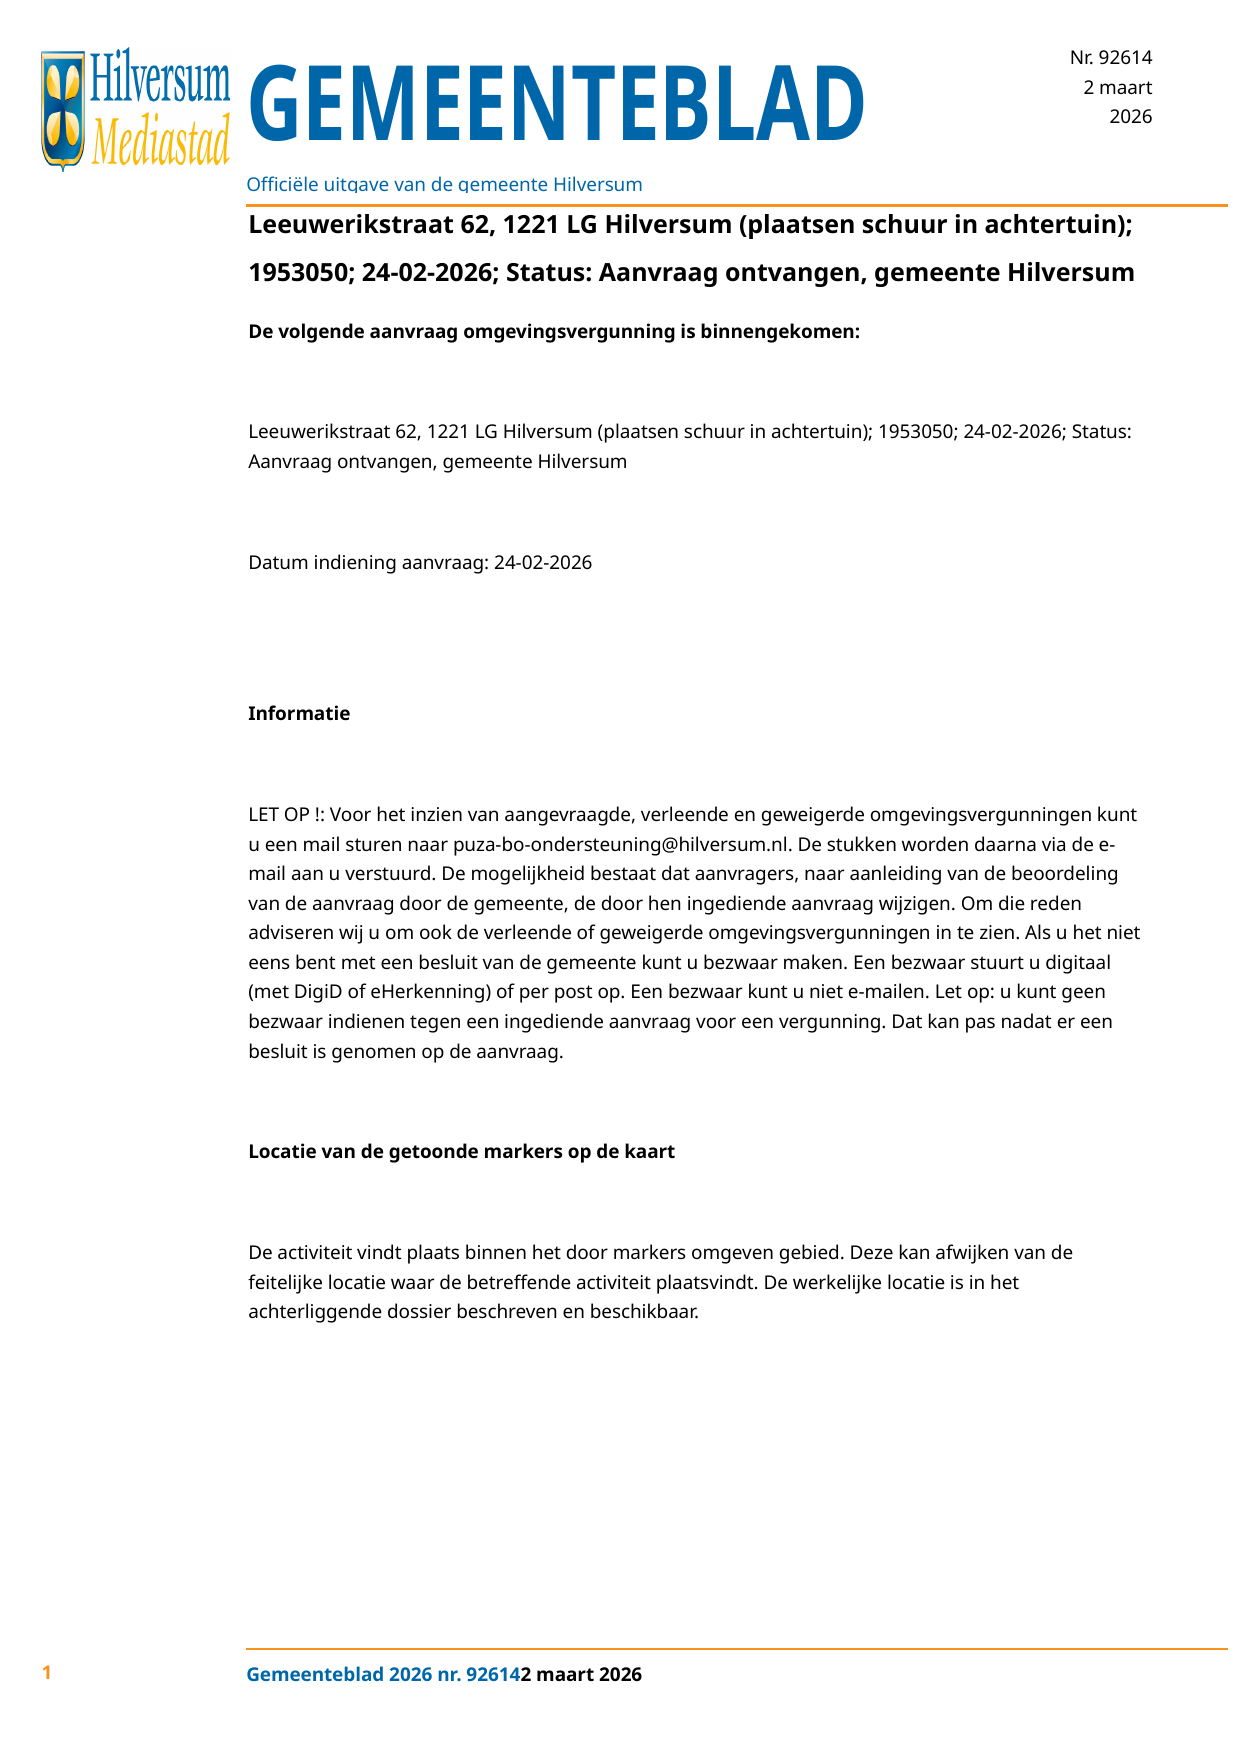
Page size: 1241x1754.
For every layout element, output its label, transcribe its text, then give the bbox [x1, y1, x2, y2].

text De activiteit vindt plaats binnen het door markers omgeven gebied. Deze kan afwijken van de feitelijke locatie waar de betreffende activiteit plaatsvindt. De werkelijke locatie is in het achterliggende dossier beschreven en beschikbaar. [248, 1239, 1152, 1324]
text Leeuwerikstraat 62, 1221 LG Hilversum (plaatsen schuur in achtertuin); 1953050; 24-02-2026; Status: Aanvraag ontvangen, gemeente Hilversum [248, 419, 1152, 474]
text De volgende aanvraag omgevingsvergunning is binnengekomen: [248, 318, 1152, 344]
picture [41, 47, 231, 172]
text LET OP !: Voor het inzien van aangevraagde, verleende en geweigerde omgevingsvergunningen kunt u een mail sturen naar puza-bo-ondersteuning@hilversum.nl. De stukken worden daarna via de e-mail aan u verstuurd. De mogelijkheid bestaat dat aanvragers, naar aanleiding van de beoordeling van de aanvraag door de gemeente, de door hen ingediende aanvraag wijzigen. Om die reden adviseren wij u om ook de verleende of geweigerde omgevingsvergunningen in te zien. Als u het niet eens bent met een besluit van de gemeente kunt u bezwaar maken. Een bezwaar stuurt u digitaal (met DigiD of eHerkenning) of per post op. Een bezwaar kunt u niet e-mailen. Let op: u kunt geen bezwaar indienen tegen een ingediende aanvraag voor een vergunning. Dat kan pas nadat er een besluit is genomen op de aanvraag. [248, 801, 1152, 1064]
text Locatie van de getoonde markers op de kaart [248, 1139, 1152, 1164]
text Datum indiening aanvraag: 24-02-2026 [248, 549, 1152, 575]
text Informatie [248, 700, 1152, 726]
text Leeuwerikstraat 62, 1221 LG Hilversum (plaatsen schuur in achtertuin); 1953050; 24-02-2026; Status: Aanvraag ontvangen, gemeente Hilversum [248, 207, 1152, 288]
